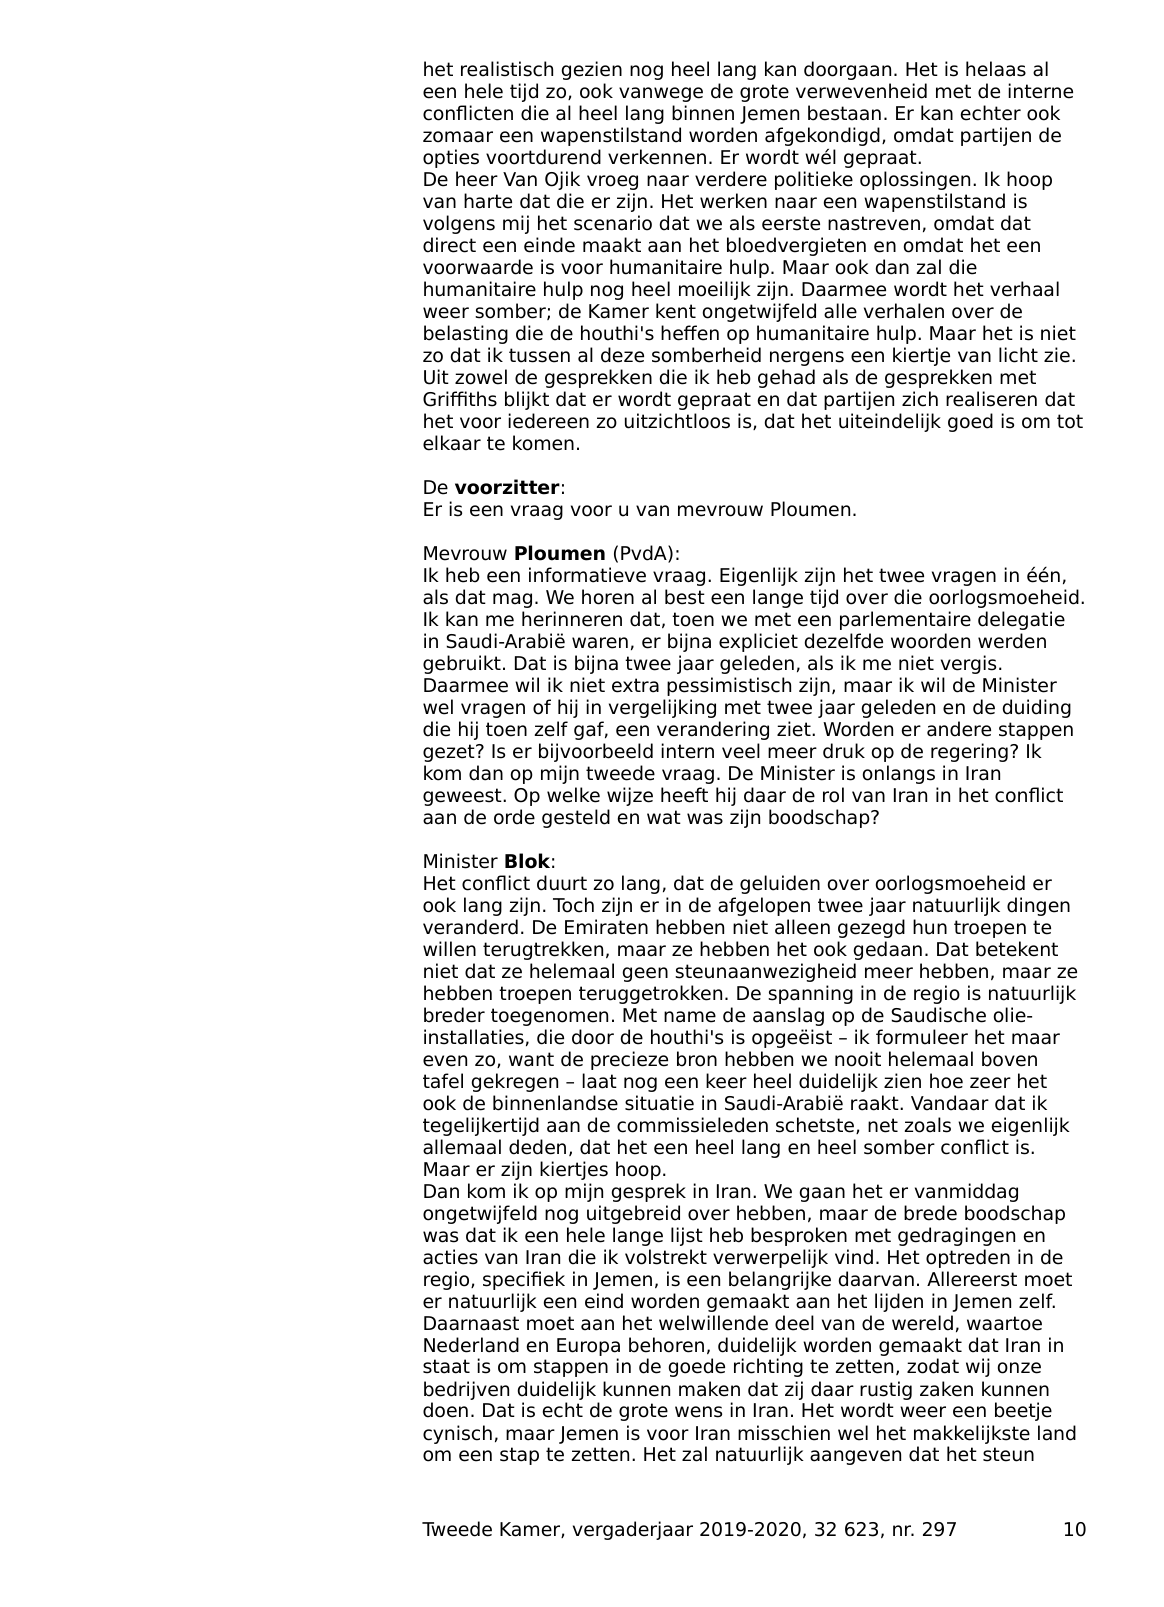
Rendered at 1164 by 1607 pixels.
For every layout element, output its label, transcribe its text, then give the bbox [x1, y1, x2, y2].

text Dan kom ik op mijn gesprek in Iran. We gaan het er vanmiddag ongetwijfeld nog uitgebreid over hebben, maar de brede boodschap was dat ik een hele lange lijst heb besproken met gedragingen en acties van Iran die ik volstrekt verwerpelijk vind. Het optreden in de regio, specifiek in Jemen, is een belangrijke daarvan. Allereerst moet er natuurlijk een eind worden gemaakt aan het lijden in Jemen zelf. Daarnaast moet aan het welwillende deel van de wereld, waartoe Nederland en Europa behoren, duidelijk worden gemaakt dat Iran in staat is om stappen in de goede richting te zetten, zodat wij onze bedrijven duidelijk kunnen maken dat zij daar rustig zaken kunnen doen. Dat is echt de grote wens in Iran. Het wordt weer een beetje cynisch, maar Jemen is voor Iran misschien wel het makkelijkste land om een stap te zetten. Het zal natuurlijk aangeven dat het steun [422, 1181, 1087, 1466]
text Minister Blok: [422, 851, 1087, 873]
text De heer Van Ojik vroeg naar verdere politieke oplossingen. Ik hoop van harte dat die er zijn. Het werken naar een wapenstilstand is volgens mij het scenario dat we als eerste nastreven, omdat dat direct een einde maakt aan het bloedvergieten en omdat het een voorwaarde is voor humanitaire hulp. Maar ook dan zal die humanitaire hulp nog heel moeilijk zijn. Daarmee wordt het verhaal weer somber; de Kamer kent ongetwijfeld alle verhalen over de belasting die de houthi's heffen op humanitaire hulp. Maar het is niet zo dat ik tussen al deze somberheid nergens een kiertje van licht zie. Uit zowel de gesprekken die ik heb gehad als de gesprekken met Griffiths blijkt dat er wordt gepraat en dat partijen zich realiseren dat het voor iedereen zo uitzichtloos is, dat het uiteindelijk goed is om tot elkaar te komen. [422, 169, 1087, 455]
text De voorzitter: [422, 477, 1087, 499]
text Mevrouw Ploumen (PvdA): [422, 543, 1087, 565]
text Ik heb een informatieve vraag. Eigenlijk zijn het twee vragen in één, als dat mag. We horen al best een lange tijd over die oorlogsmoeheid. Ik kan me herinneren dat, toen we met een parlementaire delegatie in Saudi-Arabië waren, er bijna expliciet dezelfde woorden werden gebruikt. Dat is bijna twee jaar geleden, als ik me niet vergis. Daarmee wil ik niet extra pessimistisch zijn, maar ik wil de Minister wel vragen of hij in vergelijking met twee jaar geleden en de duiding die hij toen zelf gaf, een verandering ziet. Worden er andere stappen gezet? Is er bijvoorbeeld intern veel meer druk op de regering? Ik kom dan op mijn tweede vraag. De Minister is onlangs in Iran geweest. Op welke wijze heeft hij daar de rol van Iran in het conflict aan de orde gesteld en wat was zijn boodschap? [422, 565, 1087, 829]
text Er is een vraag voor u van mevrouw Ploumen. [422, 499, 1087, 521]
text Het conflict duurt zo lang, dat de geluiden over oorlogsmoeheid er ook lang zijn. Toch zijn er in de afgelopen twee jaar natuurlijk dingen veranderd. De Emiraten hebben niet alleen gezegd hun troepen te willen terugtrekken, maar ze hebben het ook gedaan. Dat betekent niet dat ze helemaal geen steunaanwezigheid meer hebben, maar ze hebben troepen teruggetrokken. De spanning in de regio is natuurlijk breder toegenomen. Met name de aanslag op de Saudische olie-installaties, die door de houthi's is opgeëist – ik formuleer het maar even zo, want de precieze bron hebben we nooit helemaal boven tafel gekregen – laat nog een keer heel duidelijk zien hoe zeer het ook de binnenlandse situatie in Saudi-Arabië raakt. Vandaar dat ik tegelijkertijd aan de commissieleden schetste, net zoals we eigenlijk allemaal deden, dat het een heel lang en heel somber conflict is. Maar er zijn kiertjes hoop. [422, 873, 1087, 1181]
text het realistisch gezien nog heel lang kan doorgaan. Het is helaas al een hele tijd zo, ook vanwege de grote verwevenheid met de interne conflicten die al heel lang binnen Jemen bestaan. Er kan echter ook zomaar een wapenstilstand worden afgekondigd, omdat partijen de opties voortdurend verkennen. Er wordt wél gepraat. [422, 59, 1087, 169]
